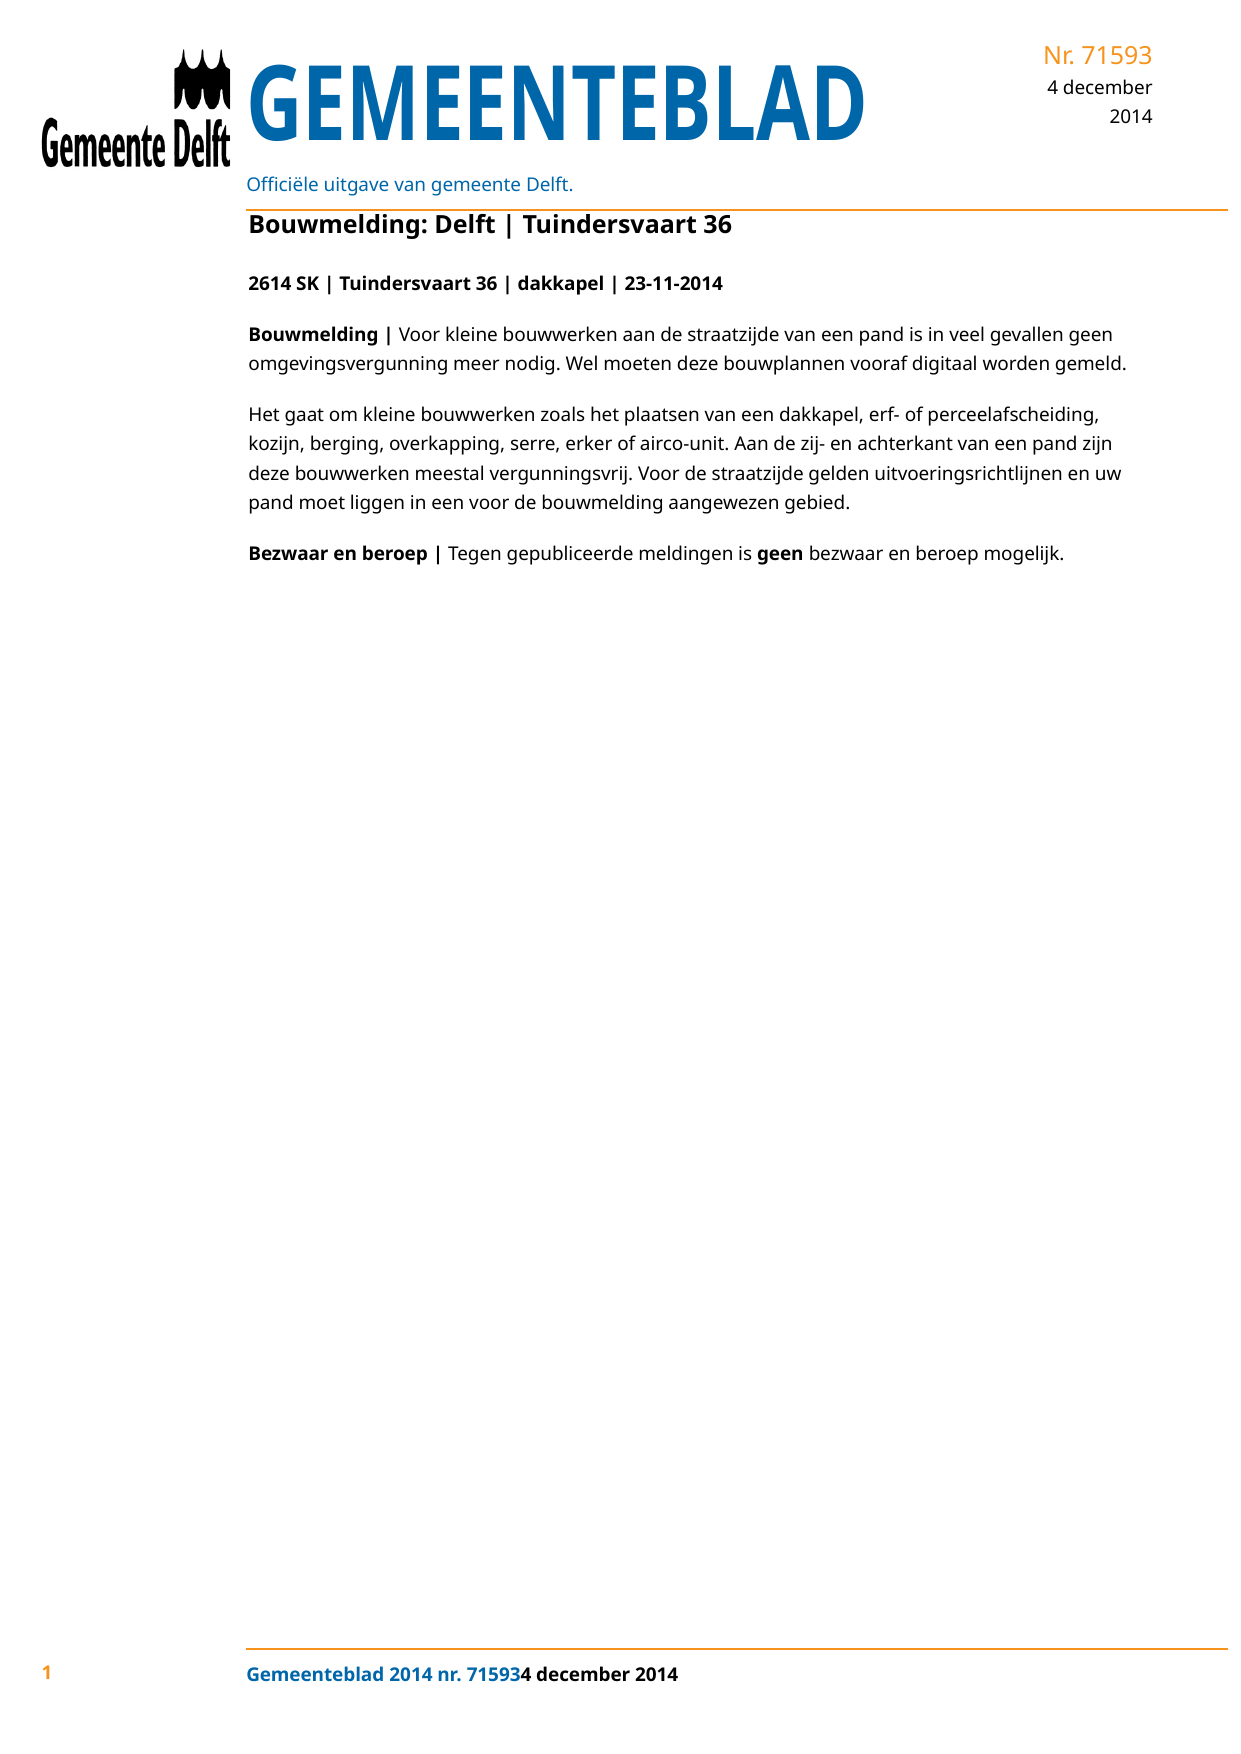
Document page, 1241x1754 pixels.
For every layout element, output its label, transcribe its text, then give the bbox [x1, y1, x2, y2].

picture [41, 47, 231, 172]
text Bouwmelding | Voor kleine bouwwerken aan de straatzijde van een pand is in veel gevallen geen omgevingsvergunning meer nodig. Wel moeten deze bouwplannen vooraf digitaal worden gemeld. [248, 321, 1152, 376]
text Bezwaar en beroep | Tegen gepubliceerde meldingen is geen bezwaar en beroep mogelijk. [248, 540, 1152, 566]
text 2614 SK | Tuindersvaart 36 | dakkapel | 23-11-2014 [248, 270, 1152, 296]
text Bouwmelding: Delft | Tuindersvaart 36 [248, 211, 1152, 241]
text Het gaat om kleine bouwwerken zoals het plaatsen van een dakkapel, erf- of perceelafscheiding, kozijn, berging, overkapping, serre, erker of airco-unit. Aan de zij- en achterkant van een pand zijn deze bouwwerken meestal vergunningsvrij. Voor de straatzijde gelden uitvoeringsrichtlijnen en uw pand moet liggen in een voor de bouwmelding aangewezen gebied. [248, 401, 1152, 515]
